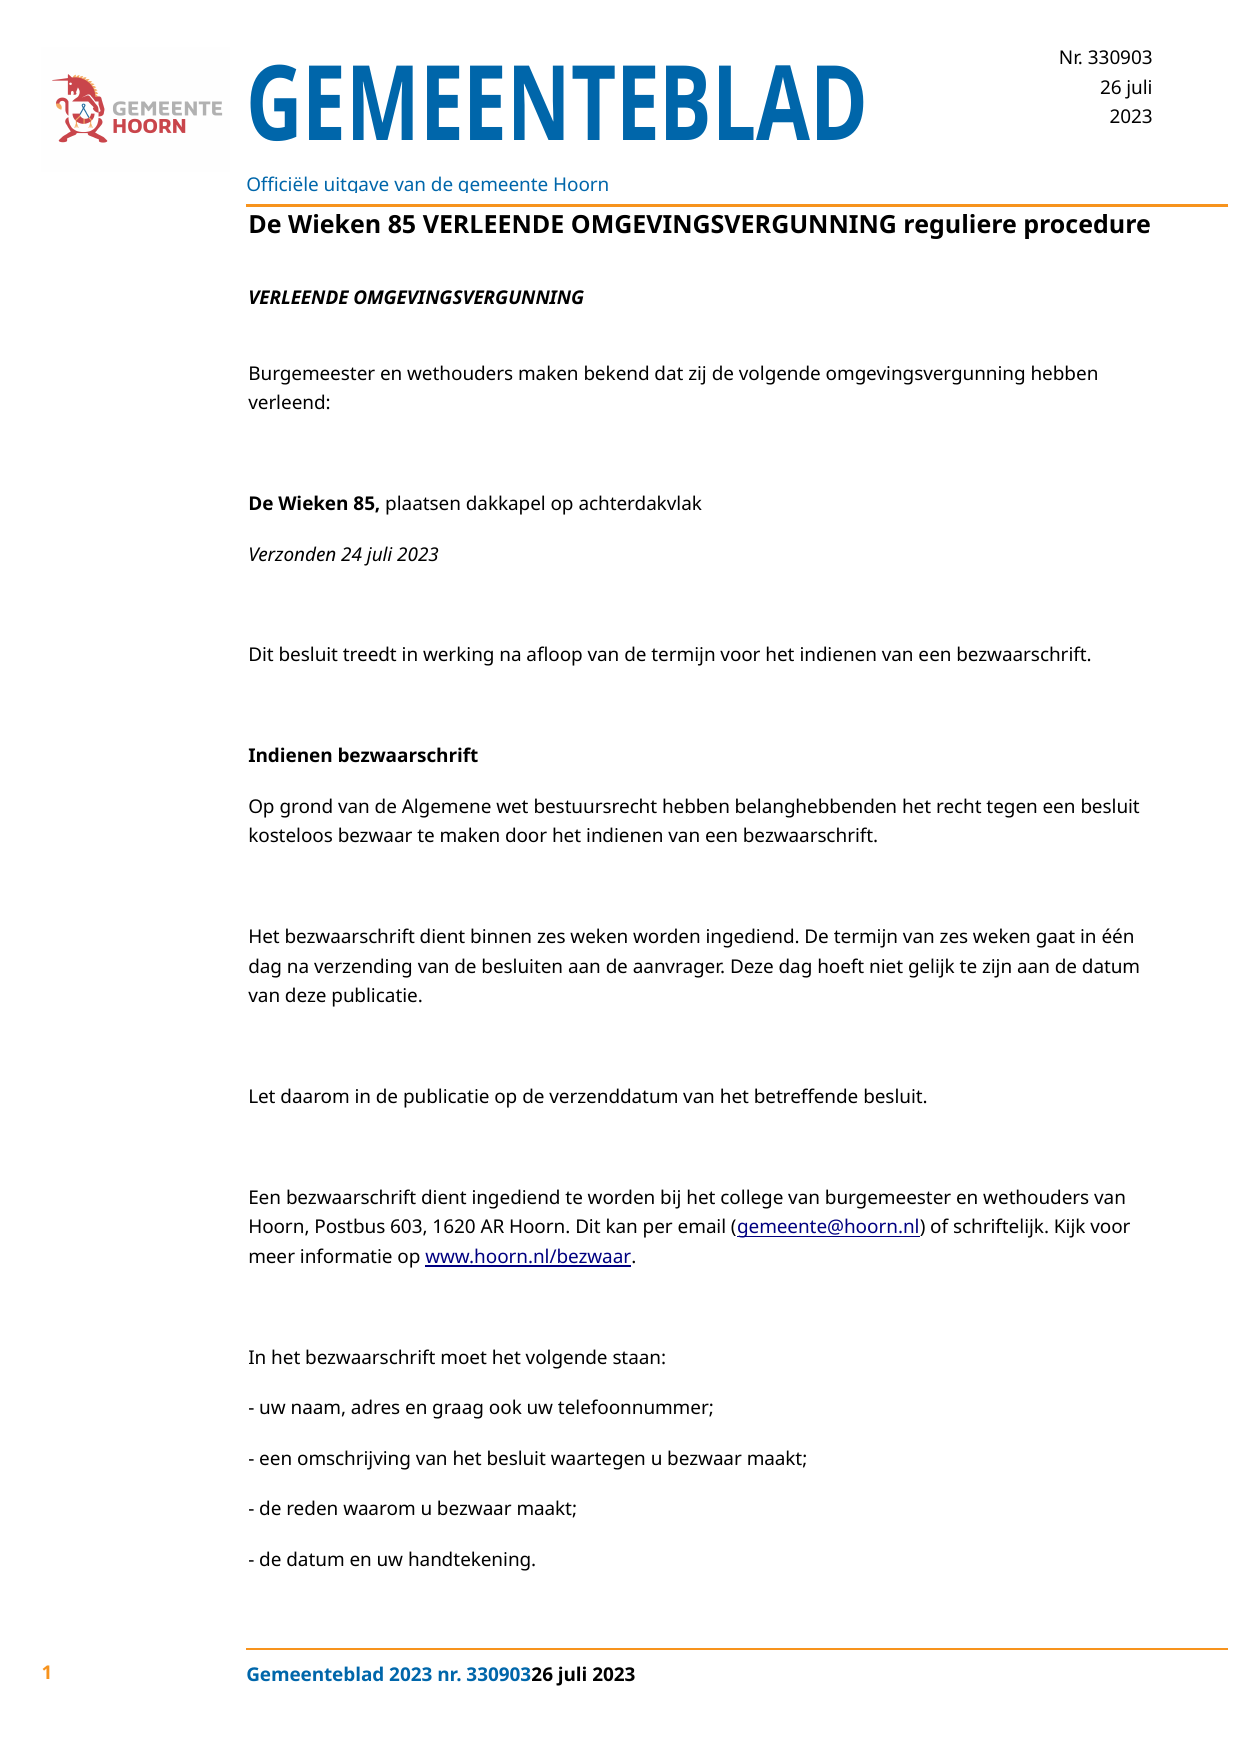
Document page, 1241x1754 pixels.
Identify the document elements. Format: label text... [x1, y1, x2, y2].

text Dit besluit treedt in werking na afloop van de termijn voor het indienen van een bezwaarschrift. [248, 642, 1152, 667]
text Burgemeester en wethouders maken bekend dat zij de volgende omgevingsvergunning hebben verleend: [248, 360, 1152, 415]
text De Wieken 85, plaatsen dakkapel op achterdakvlak [248, 490, 1152, 516]
text - een omschrijving van het besluit waartegen u bezwaar maakt; [248, 1445, 1152, 1471]
text Een bezwaarschrift dient ingediend te worden bij het college van burgemeester en wethouders van Hoorn, Postbus 603, 1620 AR Hoorn. Dit kan per email (gemeente@hoorn.nl) of schriftelijk. Kijk voor meer informatie op www.hoorn.nl/bezwaar. [248, 1184, 1152, 1269]
text - de reden waarom u bezwaar maakt; [248, 1495, 1152, 1521]
picture [41, 47, 231, 172]
text De Wieken 85 VERLEENDE OMGEVINGSVERGUNNING reguliere procedure [248, 207, 1152, 241]
text Indienen bezwaarschrift [248, 742, 1152, 768]
text - uw naam, adres en graag ook uw telefoonnummer; [248, 1394, 1152, 1420]
text In het bezwaarschrift moet het volgende staan: [248, 1344, 1152, 1370]
text Op grond van de Algemene wet bestuursrecht hebben belanghebbenden het recht tegen een besluit kosteloos bezwaar te maken door het indienen van een bezwaarschrift. [248, 793, 1152, 848]
text Verzonden 24 juli 2023 [248, 541, 1152, 567]
text VERLEENDE OMGEVINGSVERGUNNING [248, 284, 1152, 309]
text Het bezwaarschrift dient binnen zes weken worden ingediend. De termijn van zes weken gaat in één dag na verzending van de besluiten aan de aanvrager. Deze dag hoeft niet gelijk te zijn aan de datum van deze publicatie. [248, 923, 1152, 1008]
text - de datum en uw handtekening. [248, 1546, 1152, 1572]
text Let daarom in de publicatie op de verzenddatum van het betreffende besluit. [248, 1083, 1152, 1109]
